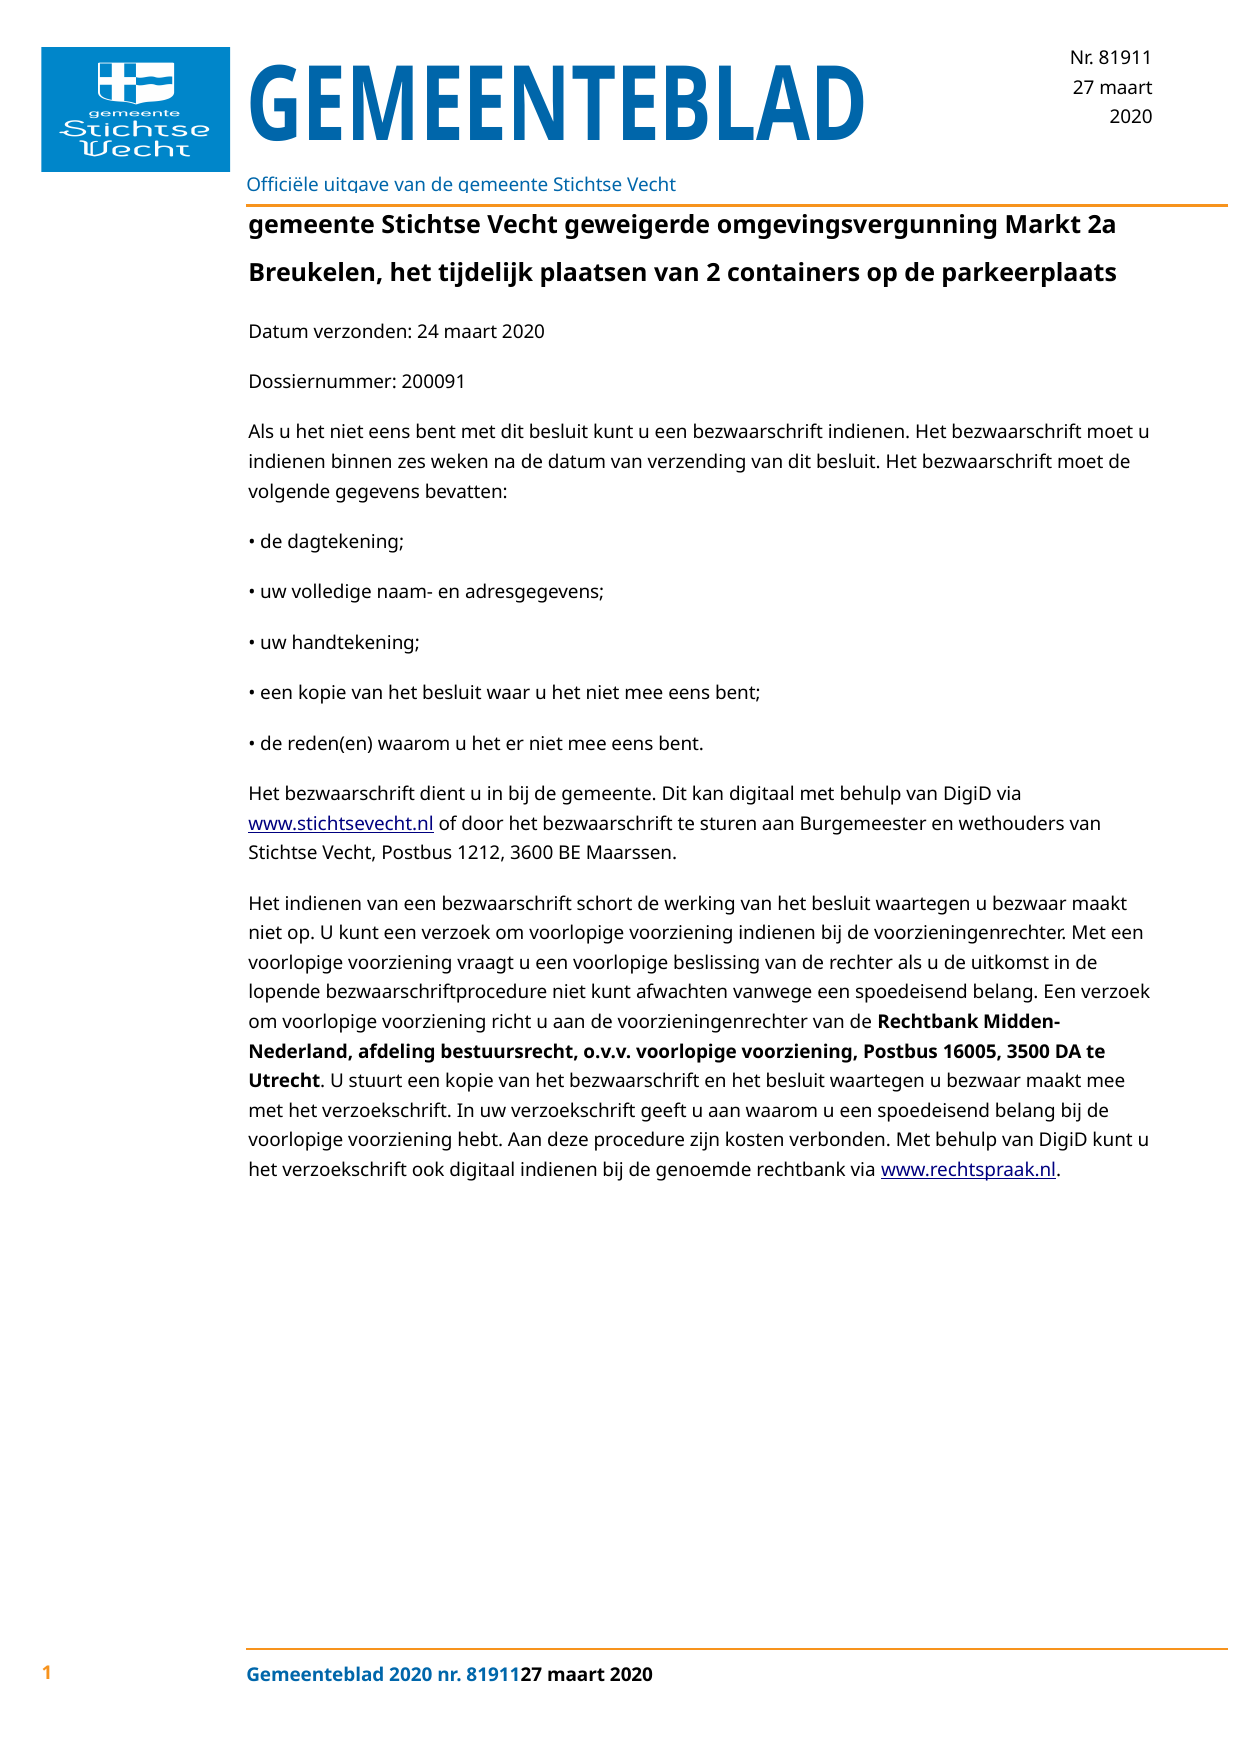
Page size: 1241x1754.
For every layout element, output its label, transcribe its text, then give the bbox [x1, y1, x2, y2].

text • uw volledige naam- en adresgegevens; [248, 579, 1152, 604]
text • de dagtekening; [248, 528, 1152, 554]
text • uw handtekening; [248, 629, 1152, 655]
picture [99, 63, 135, 101]
text Dossiernummer: 200091 [248, 368, 1152, 394]
text Als u het niet eens bent met dit besluit kunt u een bezwaarschrift indienen. Het bezwaarschrift moet u indienen binnen zes weken na de datum van verzending van dit besluit. Het bezwaarschrift moet de volgende gegevens bevatten: [248, 419, 1152, 504]
text gemeente Stichtse Vecht geweigerde omgevingsvergunning Markt 2a Breukelen, het tijdelijk plaatsen van 2 containers op de parkeerplaats [248, 207, 1152, 288]
text • een kopie van het besluit waar u het niet mee eens bent; [248, 679, 1152, 705]
picture [137, 63, 174, 103]
text • de reden(en) waarom u het er niet mee eens bent. [248, 730, 1152, 756]
text Het bezwaarschrift dient u in bij de gemeente. Dit kan digitaal met behulp van DigiD via www.stichtsevecht.nl of door het bezwaarschrift te sturen aan Burgemeester en wethouders van Stichtse Vecht, Postbus 1212, 3600 BE Maarssen. [248, 780, 1152, 865]
text Datum verzonden: 24 maart 2020 [248, 318, 1152, 344]
text Het indienen van een bezwaarschrift schort de werking van het besluit waartegen u bezwaar maakt niet op. U kunt een verzoek om voorlopige voorziening indienen bij de voorzieningenrechter. Met een voorlopige voorziening vraagt u een voorlopige beslissing van de rechter als u de uitkomst in de lopende bezwaarschriftprocedure niet kunt afwachten vanwege een spoedeisend belang. Een verzoek om voorlopige voorziening richt u aan de voorzieningenrechter van de Rechtbank Midden-Nederland, afdeling bestuursrecht, o.v.v. voorlopige voorziening, Postbus 16005, 3500 DA te Utrecht. U stuurt een kopie van het bezwaarschrift en het besluit waartegen u bezwaar maakt mee met het verzoekschrift. In uw verzoekschrift geeft u aan waarom u een spoedeisend belang bij de voorlopige voorziening hebt. Aan deze procedure zijn kosten verbonden. Met behulp van DigiD kunt u het verzoekschrift ook digitaal indienen bij de genoemde rechtbank via www.rechtspraak.nl. [248, 890, 1152, 1182]
